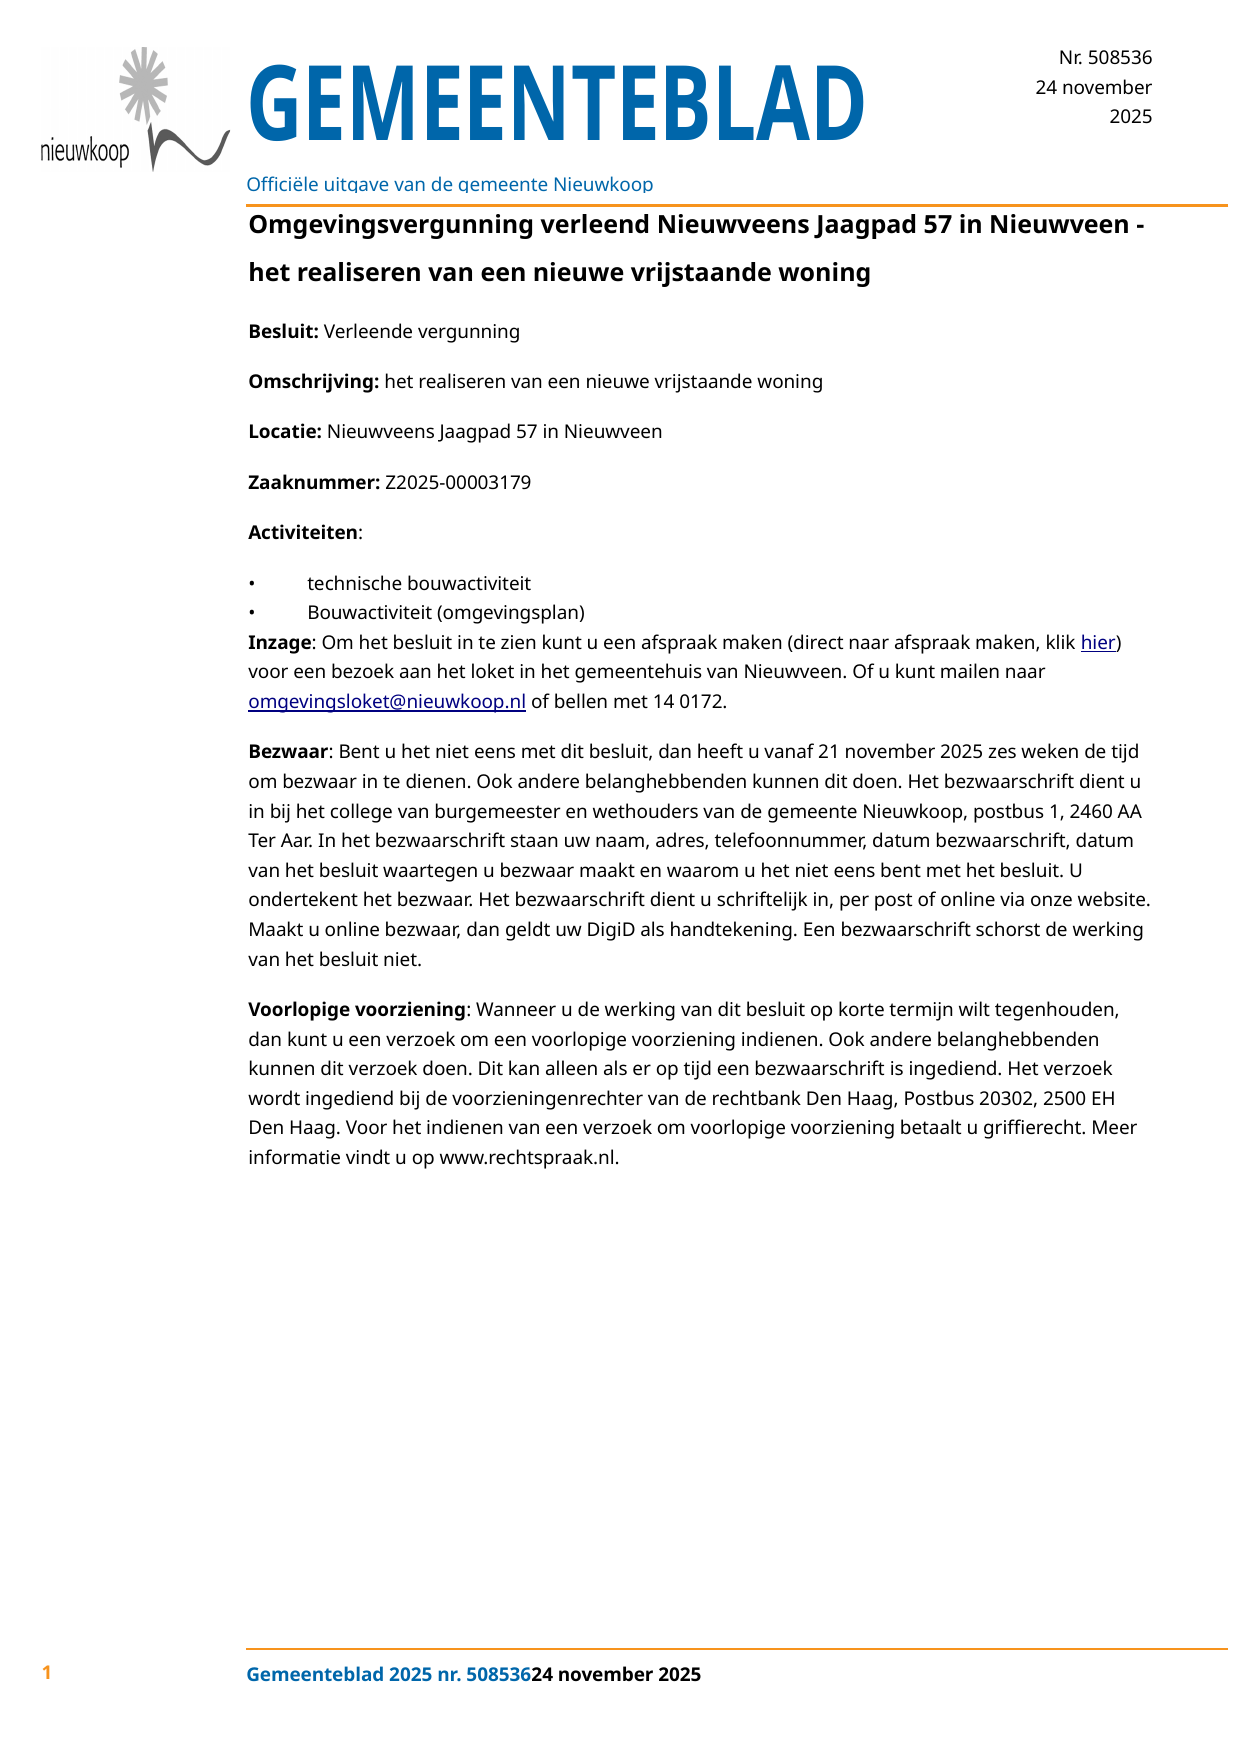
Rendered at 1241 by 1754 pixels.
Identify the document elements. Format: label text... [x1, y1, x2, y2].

text Voorlopige voorziening: Wanneer u de werking van dit besluit op korte termijn wilt tegenhouden, dan kunt u een verzoek om een voorlopige voorziening indienen. Ook andere belanghebbenden kunnen dit verzoek doen. Dit kan alleen als er op tijd een bezwaarschrift is ingediend. Het verzoek wordt ingediend bij de voorzieningenrechter van de rechtbank Den Haag, Postbus 20302, 2500 EH Den Haag. Voor het indienen van een verzoek om voorlopige voorziening betaalt u griffierecht. Meer informatie vindt u op www.rechtspraak.nl. [248, 996, 1152, 1170]
text Bezwaar: Bent u het niet eens met dit besluit, dan heeft u vanaf 21 november 2025 zes weken de tijd om bezwaar in te dienen. Ook andere belanghebbenden kunnen dit doen. Het bezwaarschrift dient u in bij het college van burgemeester en wethouders van de gemeente Nieuwkoop, postbus 1, 2460 AA Ter Aar. In het bezwaarschrift staan uw naam, adres, telefoonnummer, datum bezwaarschrift, datum van het besluit waartegen u bezwaar maakt en waarom u het niet eens bent met het besluit. U ondertekent het bezwaar. Het bezwaarschrift dient u schriftelijk in, per post of online via onze website. Maakt u online bezwaar, dan geldt uw DigiD als handtekening. Een bezwaarschrift schorst de werking van het besluit niet. [248, 739, 1152, 972]
list Bouwactiviteit (omgevingsplan) [248, 599, 1152, 625]
text Activiteiten: [248, 519, 1152, 545]
text Omschrijving: het realiseren van een nieuwe vrijstaande woning [248, 368, 1152, 394]
text Locatie: Nieuwveens Jaagpad 57 in Nieuwveen [248, 419, 1152, 444]
text Zaaknummer: Z2025-00003179 [248, 469, 1152, 495]
text Omgevingsvergunning verleend Nieuwveens Jaagpad 57 in Nieuwveen - het realiseren van een nieuwe vrijstaande woning [248, 207, 1152, 288]
list technische bouwactiviteit [248, 570, 1152, 596]
text Inzage: Om het besluit in te zien kunt u een afspraak maken (direct naar afspraak maken, klik hier) voor een bezoek aan het loket in het gemeentehuis van Nieuwveen. Of u kunt mailen naar omgevingsloket@nieuwkoop.nl of bellen met 14 0172. [248, 629, 1152, 714]
text Besluit: Verleende vergunning [248, 318, 1152, 344]
picture [41, 47, 231, 172]
